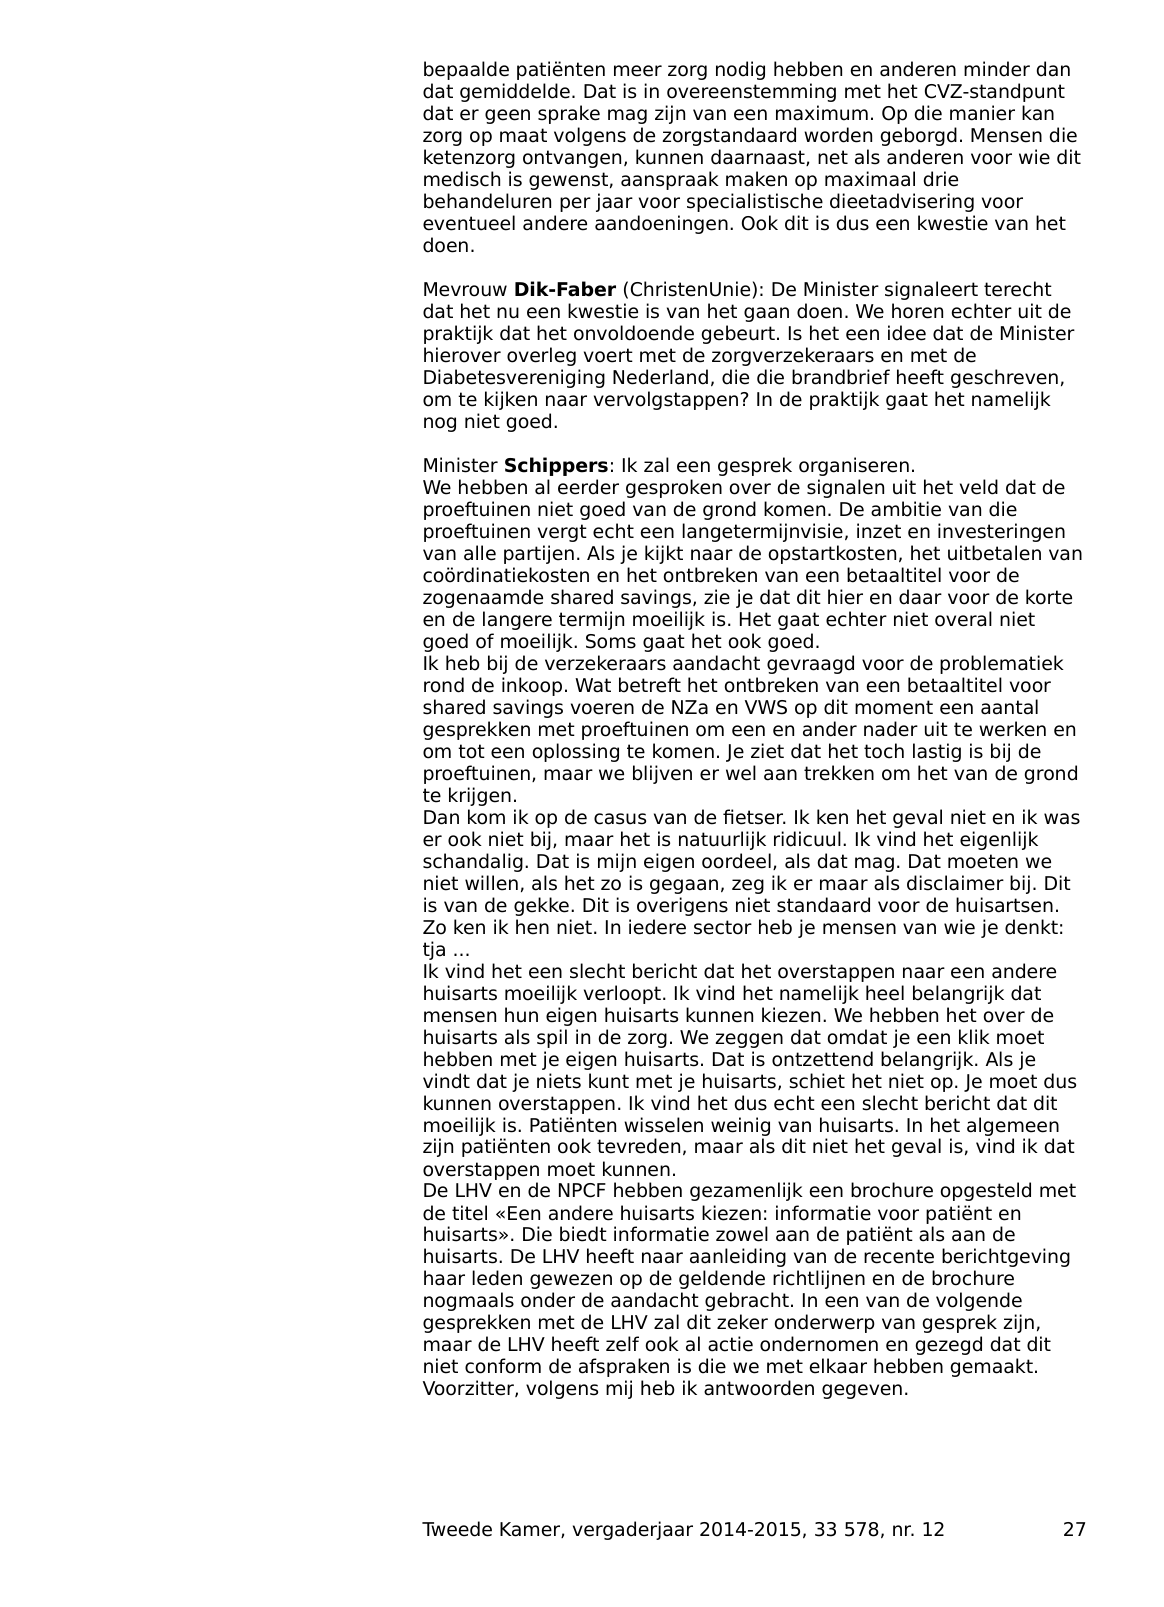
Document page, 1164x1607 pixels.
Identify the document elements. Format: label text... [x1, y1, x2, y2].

text Mevrouw Dik-Faber (ChristenUnie): De Minister signaleert terecht dat het nu een kwestie is van het gaan doen. We horen echter uit de praktijk dat het onvoldoende gebeurt. Is het een idee dat de Minister hierover overleg voert met de zorgverzekeraars en met de Diabetesvereniging Nederland, die die brandbrief heeft geschreven, om te kijken naar vervolgstappen? In de praktijk gaat het namelijk nog niet goed. [422, 279, 1087, 433]
text Ik heb bij de verzekeraars aandacht gevraagd voor de problematiek rond de inkoop. Wat betreft het ontbreken van een betaaltitel voor shared savings voeren de NZa en VWS op dit moment een aantal gesprekken met proeftuinen om een en ander nader uit te werken en om tot een oplossing te komen. Je ziet dat het toch lastig is bij de proeftuinen, maar we blijven er wel aan trekken om het van de grond te krijgen. [422, 653, 1087, 807]
text Dan kom ik op de casus van de fietser. Ik ken het geval niet en ik was er ook niet bij, maar het is natuurlijk ridicuul. Ik vind het eigenlijk schandalig. Dat is mijn eigen oordeel, als dat mag. Dat moeten we niet willen, als het zo is gegaan, zeg ik er maar als disclaimer bij. Dit is van de gekke. Dit is overigens niet standaard voor de huisartsen. Zo ken ik hen niet. In iedere sector heb je mensen van wie je denkt: tja ... [422, 807, 1087, 961]
text We hebben al eerder gesproken over de signalen uit het veld dat de proeftuinen niet goed van de grond komen. De ambitie van die proeftuinen vergt echt een langetermijnvisie, inzet en investeringen van alle partijen. Als je kijkt naar de opstartkosten, het uitbetalen van coördinatiekosten en het ontbreken van een betaaltitel voor de zogenaamde shared savings, zie je dat dit hier en daar voor de korte en de langere termijn moeilijk is. Het gaat echter niet overal niet goed of moeilijk. Soms gaat het ook goed. [422, 477, 1087, 653]
text De LHV en de NPCF hebben gezamenlijk een brochure opgesteld met de titel «Een andere huisarts kiezen: informatie voor patiënt en huisarts». Die biedt informatie zowel aan de patiënt als aan de huisarts. De LHV heeft naar aanleiding van de recente berichtgeving haar leden gewezen op de geldende richtlijnen en de brochure nogmaals onder de aandacht gebracht. In een van de volgende gesprekken met de LHV zal dit zeker onderwerp van gesprek zijn, maar de LHV heeft zelf ook al actie ondernomen en gezegd dat dit niet conform de afspraken is die we met elkaar hebben gemaakt. [422, 1180, 1087, 1378]
text Voorzitter, volgens mij heb ik antwoorden gegeven. [422, 1378, 1087, 1400]
text bepaalde patiënten meer zorg nodig hebben en anderen minder dan dat gemiddelde. Dat is in overeenstemming met het CVZ-standpunt dat er geen sprake mag zijn van een maximum. Op die manier kan zorg op maat volgens de zorgstandaard worden geborgd. Mensen die ketenzorg ontvangen, kunnen daarnaast, net als anderen voor wie dit medisch is gewenst, aanspraak maken op maximaal drie behandeluren per jaar voor specialistische dieetadvisering voor eventueel andere aandoeningen. Ook dit is dus een kwestie van het doen. [422, 59, 1087, 257]
text Ik vind het een slecht bericht dat het overstappen naar een andere huisarts moeilijk verloopt. Ik vind het namelijk heel belangrijk dat mensen hun eigen huisarts kunnen kiezen. We hebben het over de huisarts als spil in de zorg. We zeggen dat omdat je een klik moet hebben met je eigen huisarts. Dat is ontzettend belangrijk. Als je vindt dat je niets kunt met je huisarts, schiet het niet op. Je moet dus kunnen overstappen. Ik vind het dus echt een slecht bericht dat dit moeilijk is. Patiënten wisselen weinig van huisarts. In het algemeen zijn patiënten ook tevreden, maar als dit niet het geval is, vind ik dat overstappen moet kunnen. [422, 961, 1087, 1180]
text Minister Schippers: Ik zal een gesprek organiseren. [422, 455, 1087, 477]
